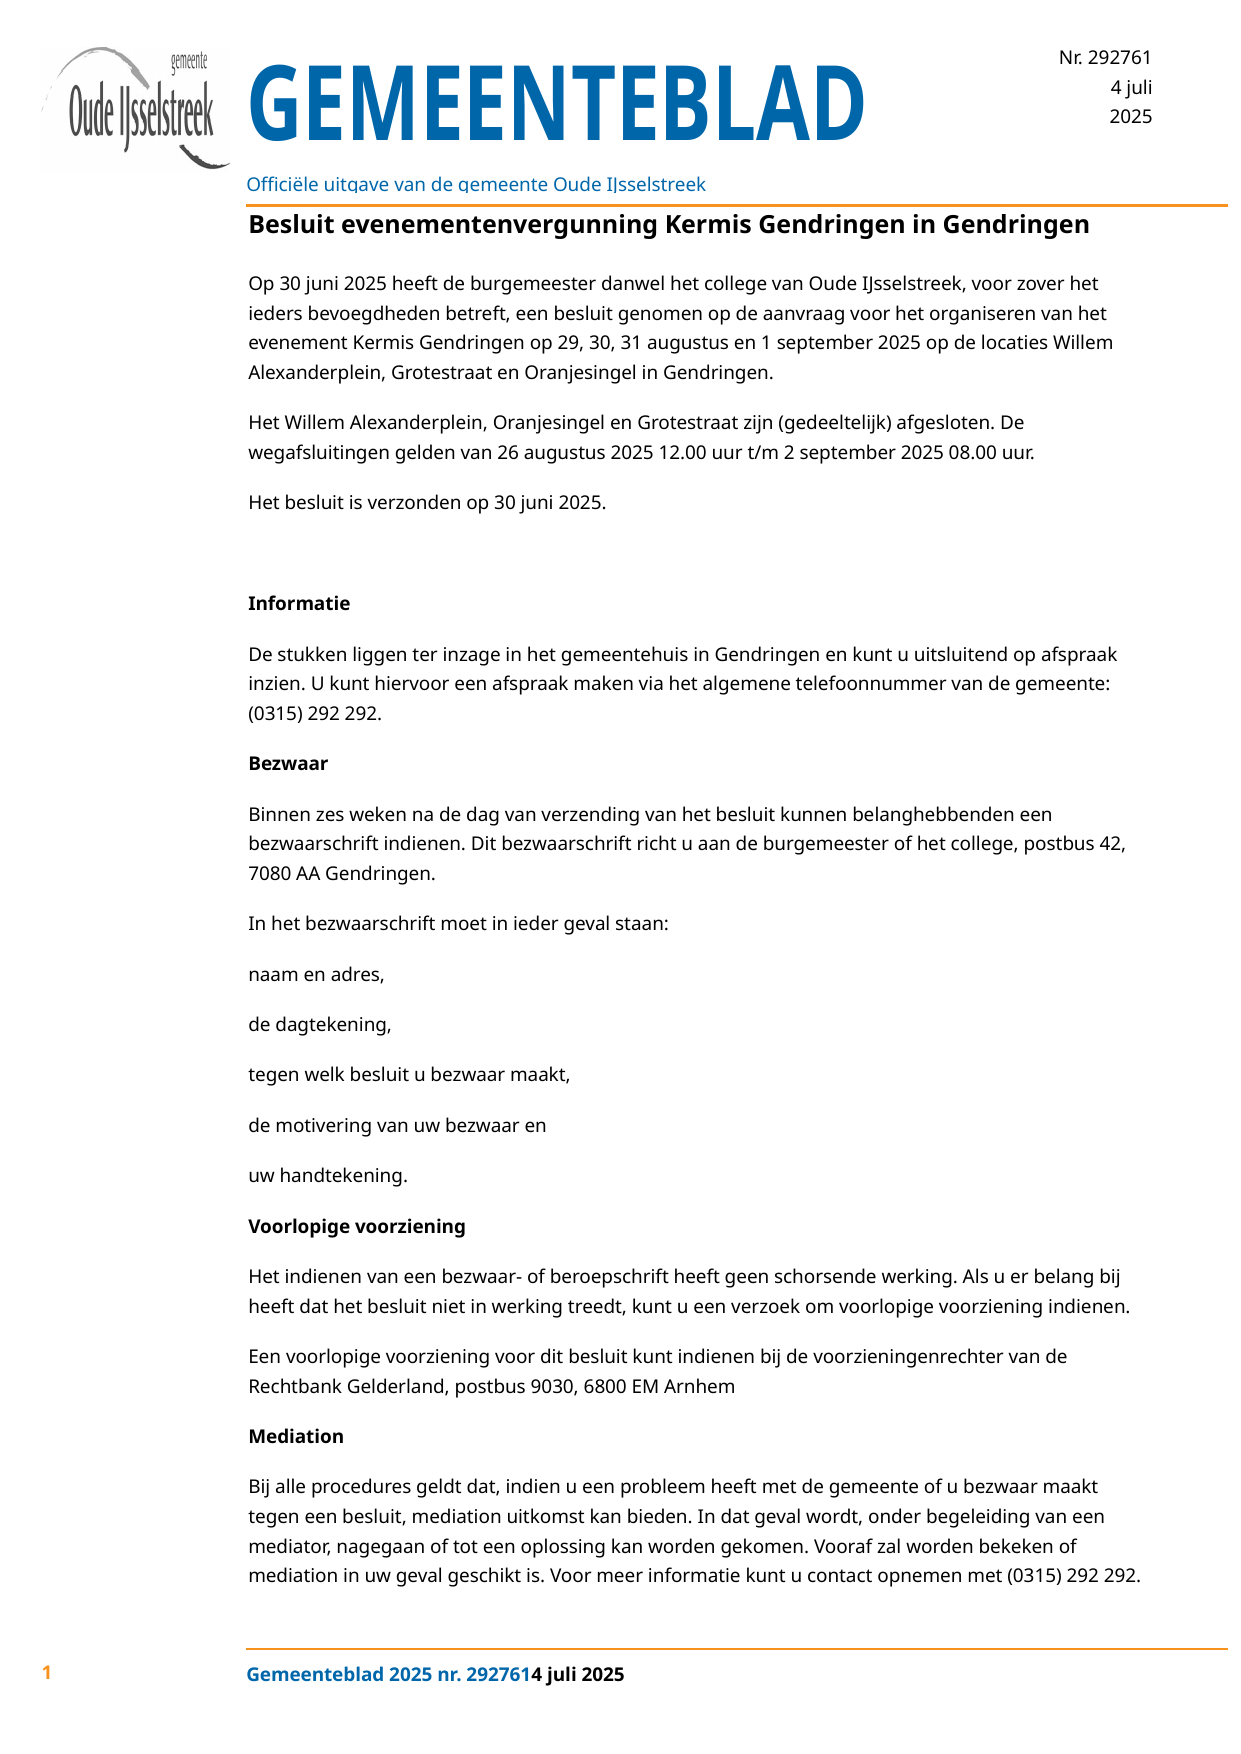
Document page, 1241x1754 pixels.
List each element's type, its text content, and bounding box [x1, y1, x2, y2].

text Voorlopige voorziening [248, 1213, 1152, 1238]
text Het besluit is verzonden op 30 juni 2025. [248, 489, 1152, 515]
text de motivering van uw bezwaar en [248, 1112, 1152, 1138]
text Een voorlopige voorziening voor dit besluit kunt indienen bij de voorzieningenrechter van de Rechtbank Gelderland, postbus 9030, 6800 EM Arnhem [248, 1343, 1152, 1398]
text Op 30 juni 2025 heeft de burgemeester danwel het college van Oude IJsselstreek, voor zover het ieders bevoegdheden betreft, een besluit genomen op de aanvraag voor het organiseren van het evenement Kermis Gendringen op 29, 30, 31 augustus en 1 september 2025 op de locaties Willem Alexanderplein, Grotestraat en Oranjesingel in Gendringen. [248, 270, 1152, 385]
text In het bezwaarschrift moet in ieder geval staan: [248, 910, 1152, 936]
text Bezwaar [248, 750, 1152, 776]
text Mediation [248, 1423, 1152, 1449]
text Informatie [248, 590, 1152, 616]
text De stukken liggen ter inzage in het gemeentehuis in Gendringen en kunt u uitsluitend op afspraak inzien. U kunt hiervoor een afspraak maken via het algemene telefoonnummer van de gemeente: (0315) 292 292. [248, 641, 1152, 726]
text Het indienen van een bezwaar- of beroepschrift heeft geen schorsende werking. Als u er belang bij heeft dat het besluit niet in werking treedt, kunt u een verzoek om voorlopige voorziening indienen. [248, 1263, 1152, 1318]
text Het Willem Alexanderplein, Oranjesingel en Grotestraat zijn (gedeeltelijk) afgesloten. De wegafsluitingen gelden van 26 augustus 2025 12.00 uur t/m 2 september 2025 08.00 uur. [248, 409, 1152, 465]
text de dagtekening, [248, 1011, 1152, 1037]
text naam en adres, [248, 961, 1152, 986]
text uw handtekening. [248, 1162, 1152, 1188]
text Besluit evenementenvergunning Kermis Gendringen in Gendringen [248, 207, 1152, 241]
text Binnen zes weken na de dag van verzending van het besluit kunnen belanghebbenden een bezwaarschrift indienen. Dit bezwaarschrift richt u aan de burgemeester of het college, postbus 42, 7080 AA Gendringen. [248, 801, 1152, 886]
text Bij alle procedures geldt dat, indien u een probleem heeft met de gemeente of u bezwaar maakt tegen een besluit, mediation uitkomst kan bieden. In dat geval wordt, onder begeleiding van een mediator, nagegaan of tot een oplossing kan worden gekomen. Vooraf zal worden bekeken of mediation in uw geval geschikt is. Voor meer informatie kunt u contact opnemen met (0315) 292 292. [248, 1474, 1152, 1588]
picture [41, 47, 231, 172]
text tegen welk besluit u bezwaar maakt, [248, 1062, 1152, 1087]
